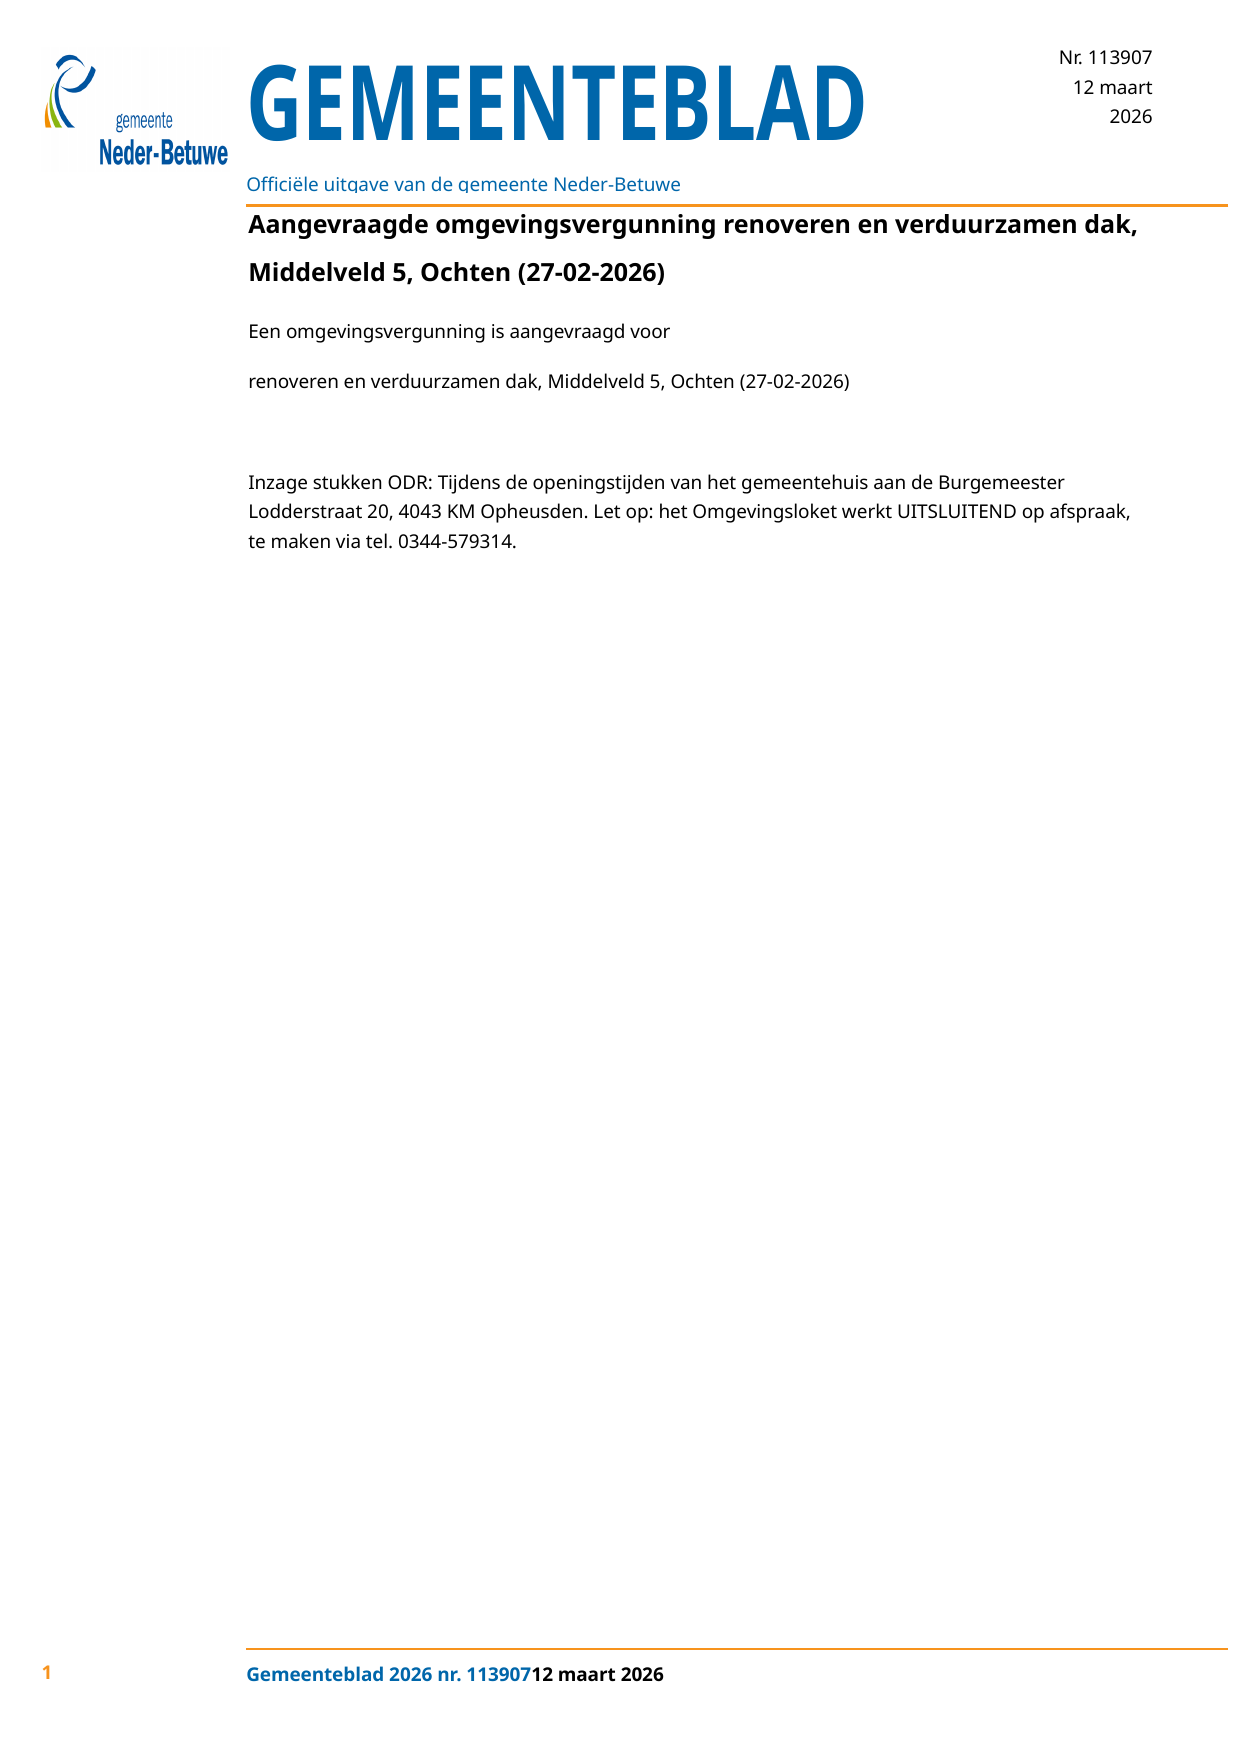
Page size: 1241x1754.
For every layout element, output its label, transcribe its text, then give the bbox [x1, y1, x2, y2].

text Aangevraagde omgevingsvergunning renoveren en verduurzamen dak, Middelveld 5, Ochten (27-02-2026) [248, 207, 1152, 288]
picture [41, 47, 231, 172]
text Een omgevingsvergunning is aangevraagd voor [248, 318, 1152, 344]
text renoveren en verduurzamen dak, Middelveld 5, Ochten (27-02-2026) [248, 368, 1152, 394]
text Inzage stukken ODR: Tijdens de openingstijden van het gemeentehuis aan de Burgemeester Lodderstraat 20, 4043 KM Opheusden. Let op: het Omgevingsloket werkt UITSLUITEND op afspraak, te maken via tel. 0344-579314. [248, 469, 1152, 554]
